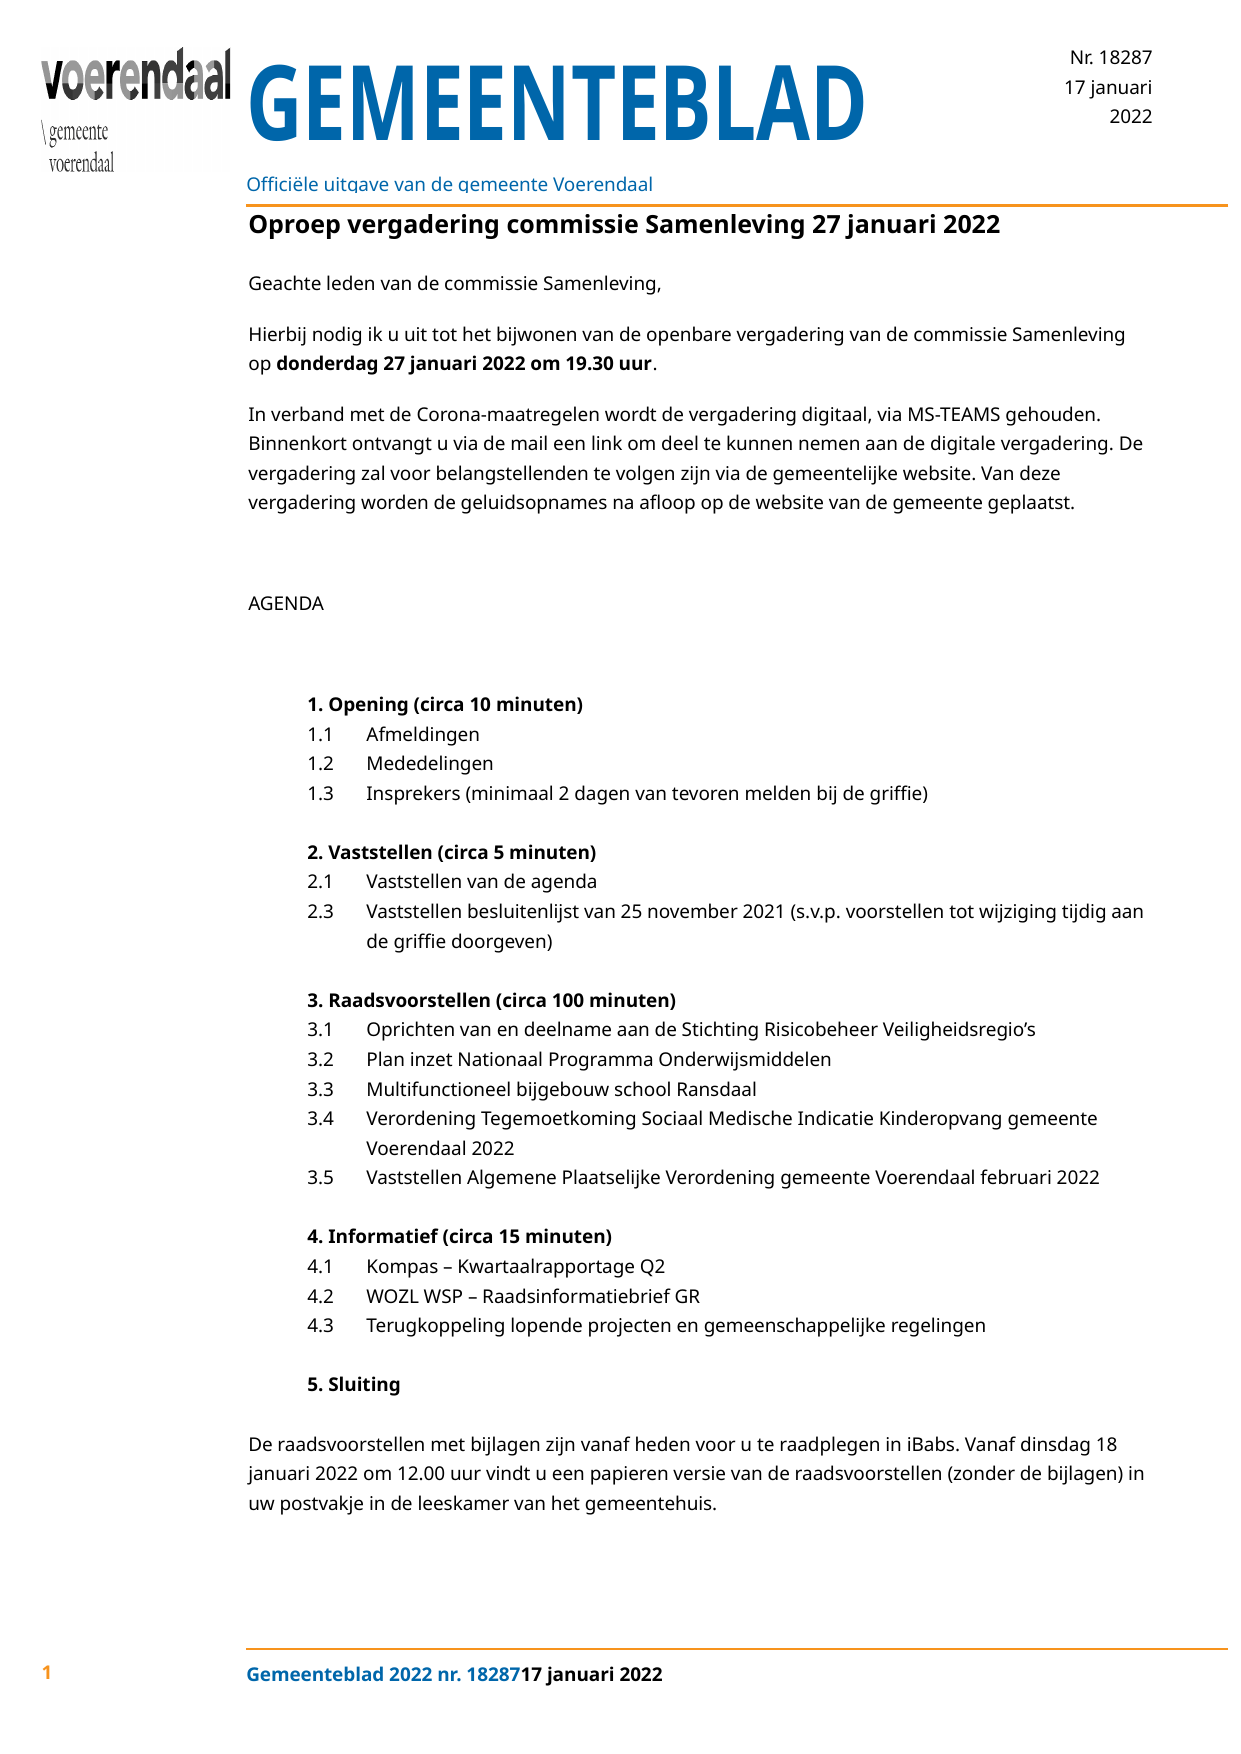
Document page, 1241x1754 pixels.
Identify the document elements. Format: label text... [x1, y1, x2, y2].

list Afmeldingen [307, 721, 1152, 746]
text AGENDA [248, 590, 1152, 616]
list 4. Informatief (circa 15 minuten) [248, 1224, 1152, 1249]
list Insprekers (minimaal 2 dagen van tevoren melden bij de griffie) [307, 780, 1152, 806]
list 5. Sluiting [248, 1372, 1152, 1397]
list 3. Raadsvoorstellen (circa 100 minuten) [248, 987, 1152, 1013]
list Plan inzet Nationaal Programma Onderwijsmiddelen [307, 1046, 1152, 1072]
list Oprichten van en deelname aan de Stichting Risicobeheer Veiligheidsregio’s [307, 1017, 1152, 1042]
list Vaststellen Algemene Plaatselijke Verordening gemeente Voerendaal februari 2022 [307, 1164, 1152, 1190]
list Mededelingen [307, 750, 1152, 776]
list Multifunctioneel bijgebouw school Ransdaal [307, 1076, 1152, 1101]
list 2. Vaststellen (circa 5 minuten) [248, 839, 1152, 865]
list Verordening Tegemoetkoming Sociaal Medische Indicatie Kinderopvang gemeente Voerendaal 2022 [307, 1105, 1152, 1161]
list WOZL WSP – Raadsinformatiebrief GR [307, 1283, 1152, 1308]
text Oproep vergadering commissie Samenleving 27 januari 2022 [248, 207, 1152, 241]
list Vaststellen van de agenda [307, 869, 1152, 894]
picture [41, 47, 231, 172]
list Kompas – Kwartaalrapportage Q2 [307, 1253, 1152, 1279]
list Vaststellen besluitenlijst van 25 november 2021 (s.v.p. voorstellen tot wijziging tijdig aan de griffie doorgeven) [307, 898, 1152, 953]
text De raadsvoorstellen met bijlagen zijn vanaf heden voor u te raadplegen in iBabs. Vanaf dinsdag 18 januari 2022 om 12.00 uur vindt u een papieren versie van de raadsvoorstellen (zonder de bijlagen) in uw postvakje in de leeskamer van het gemeentehuis. [248, 1431, 1152, 1516]
list 1. Opening (circa 10 minuten) [248, 691, 1152, 717]
text Hierbij nodig ik u uit tot het bijwonen van de openbare vergadering van de commissie Samenleving op donderdag 27 januari 2022 om 19.30 uur. [248, 321, 1152, 376]
text Geachte leden van de commissie Samenleving, [248, 270, 1152, 296]
text In verband met de Corona-maatregelen wordt de vergadering digitaal, via MS-TEAMS gehouden. Binnenkort ontvangt u via de mail een link om deel te kunnen nemen aan de digitale vergadering. De vergadering zal voor belangstellenden te volgen zijn via de gemeentelijke website. Van deze vergadering worden de geluidsopnames na afloop op de website van de gemeente geplaatst. [248, 401, 1152, 515]
list Terugkoppeling lopende projecten en gemeenschappelijke regelingen [307, 1312, 1152, 1338]
